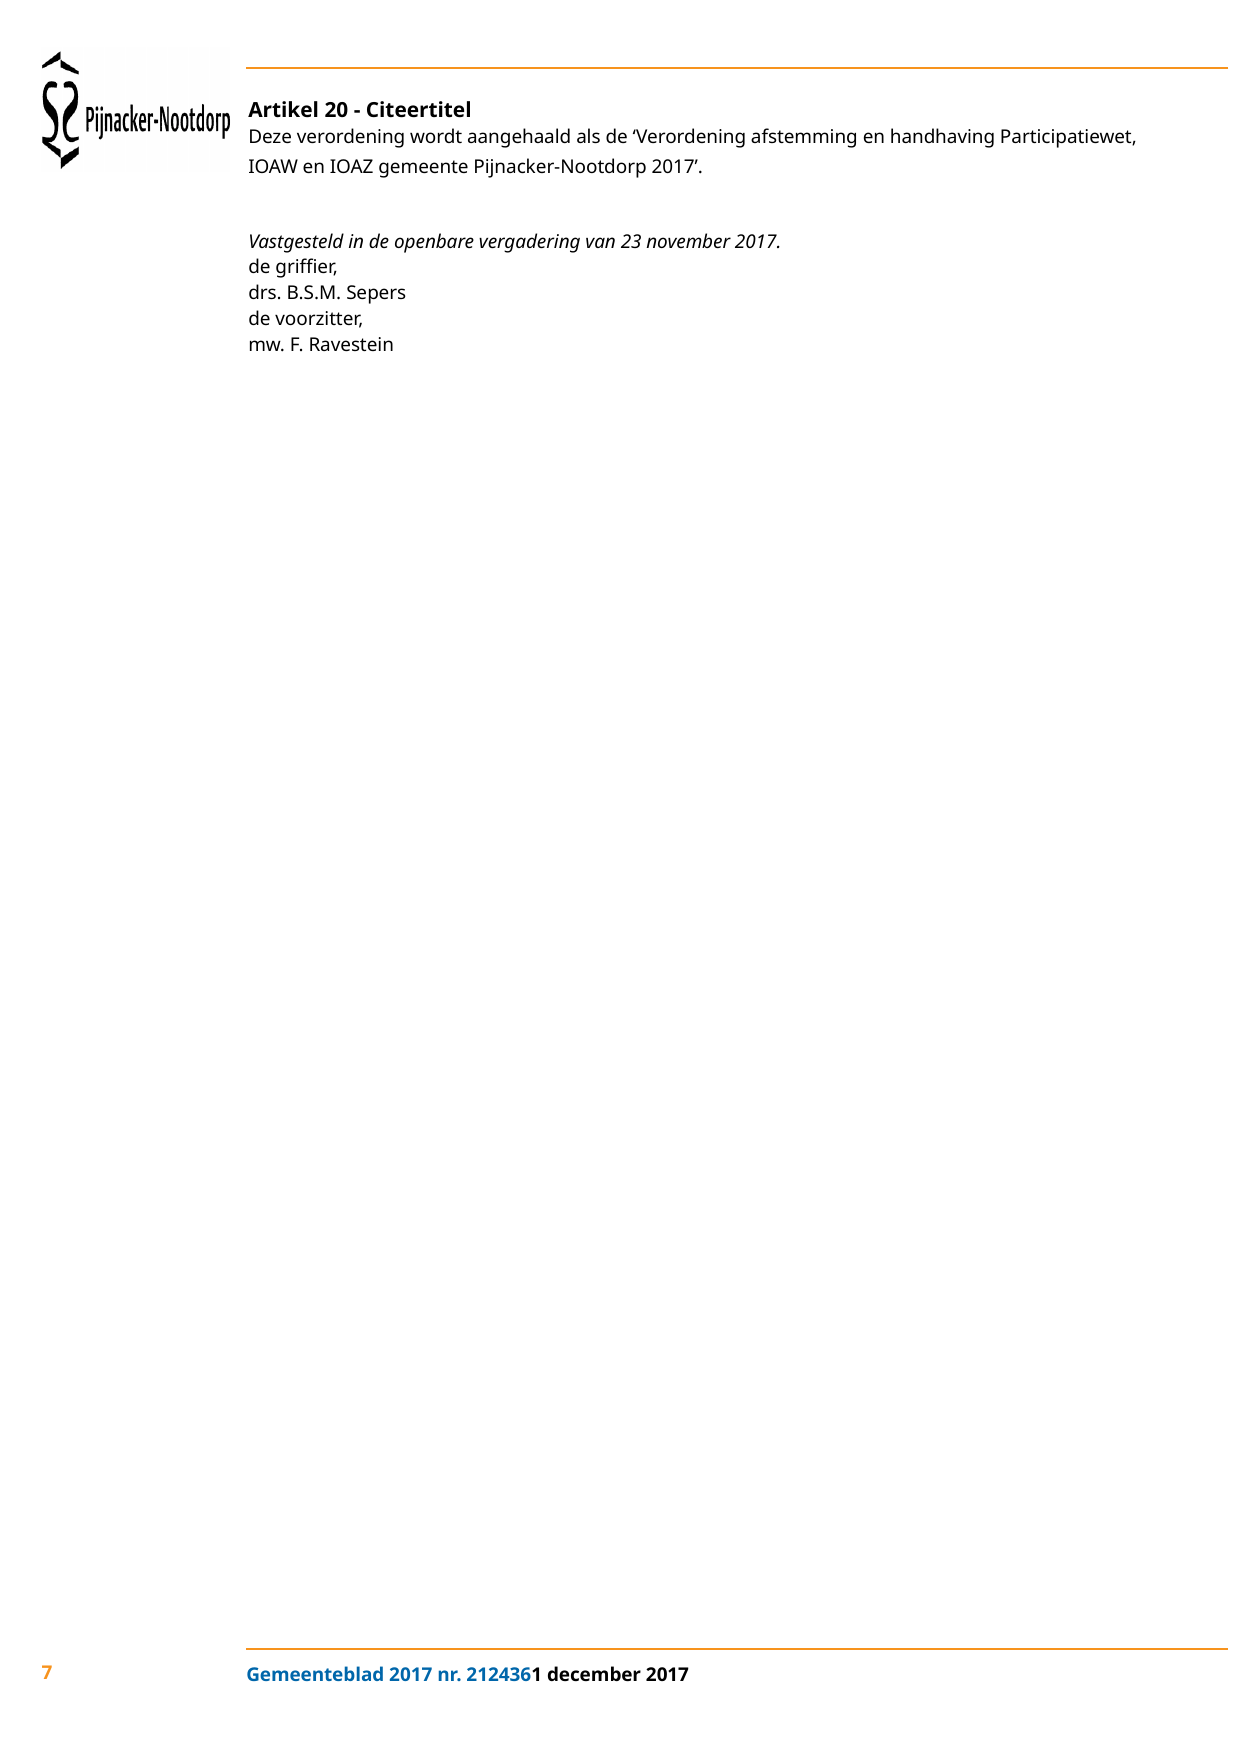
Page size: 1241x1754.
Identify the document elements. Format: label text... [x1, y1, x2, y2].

text Artikel 20 - Citeertitel [248, 95, 1152, 123]
text drs. B.S.M. Sepers [248, 279, 1152, 305]
text Deze verordening wordt aangehaald als de ‘Verordening afstemming en handhaving Participatiewet, IOAW en IOAZ gemeente Pijnacker-Nootdorp 2017’. [248, 123, 1152, 178]
text de voorzitter, [248, 305, 1152, 331]
text Vastgesteld in de openbare vergadering van 23 november 2017. [248, 228, 1152, 254]
picture [41, 47, 231, 172]
text de griffier, [248, 254, 1152, 279]
text mw. F. Ravestein [248, 331, 1152, 357]
